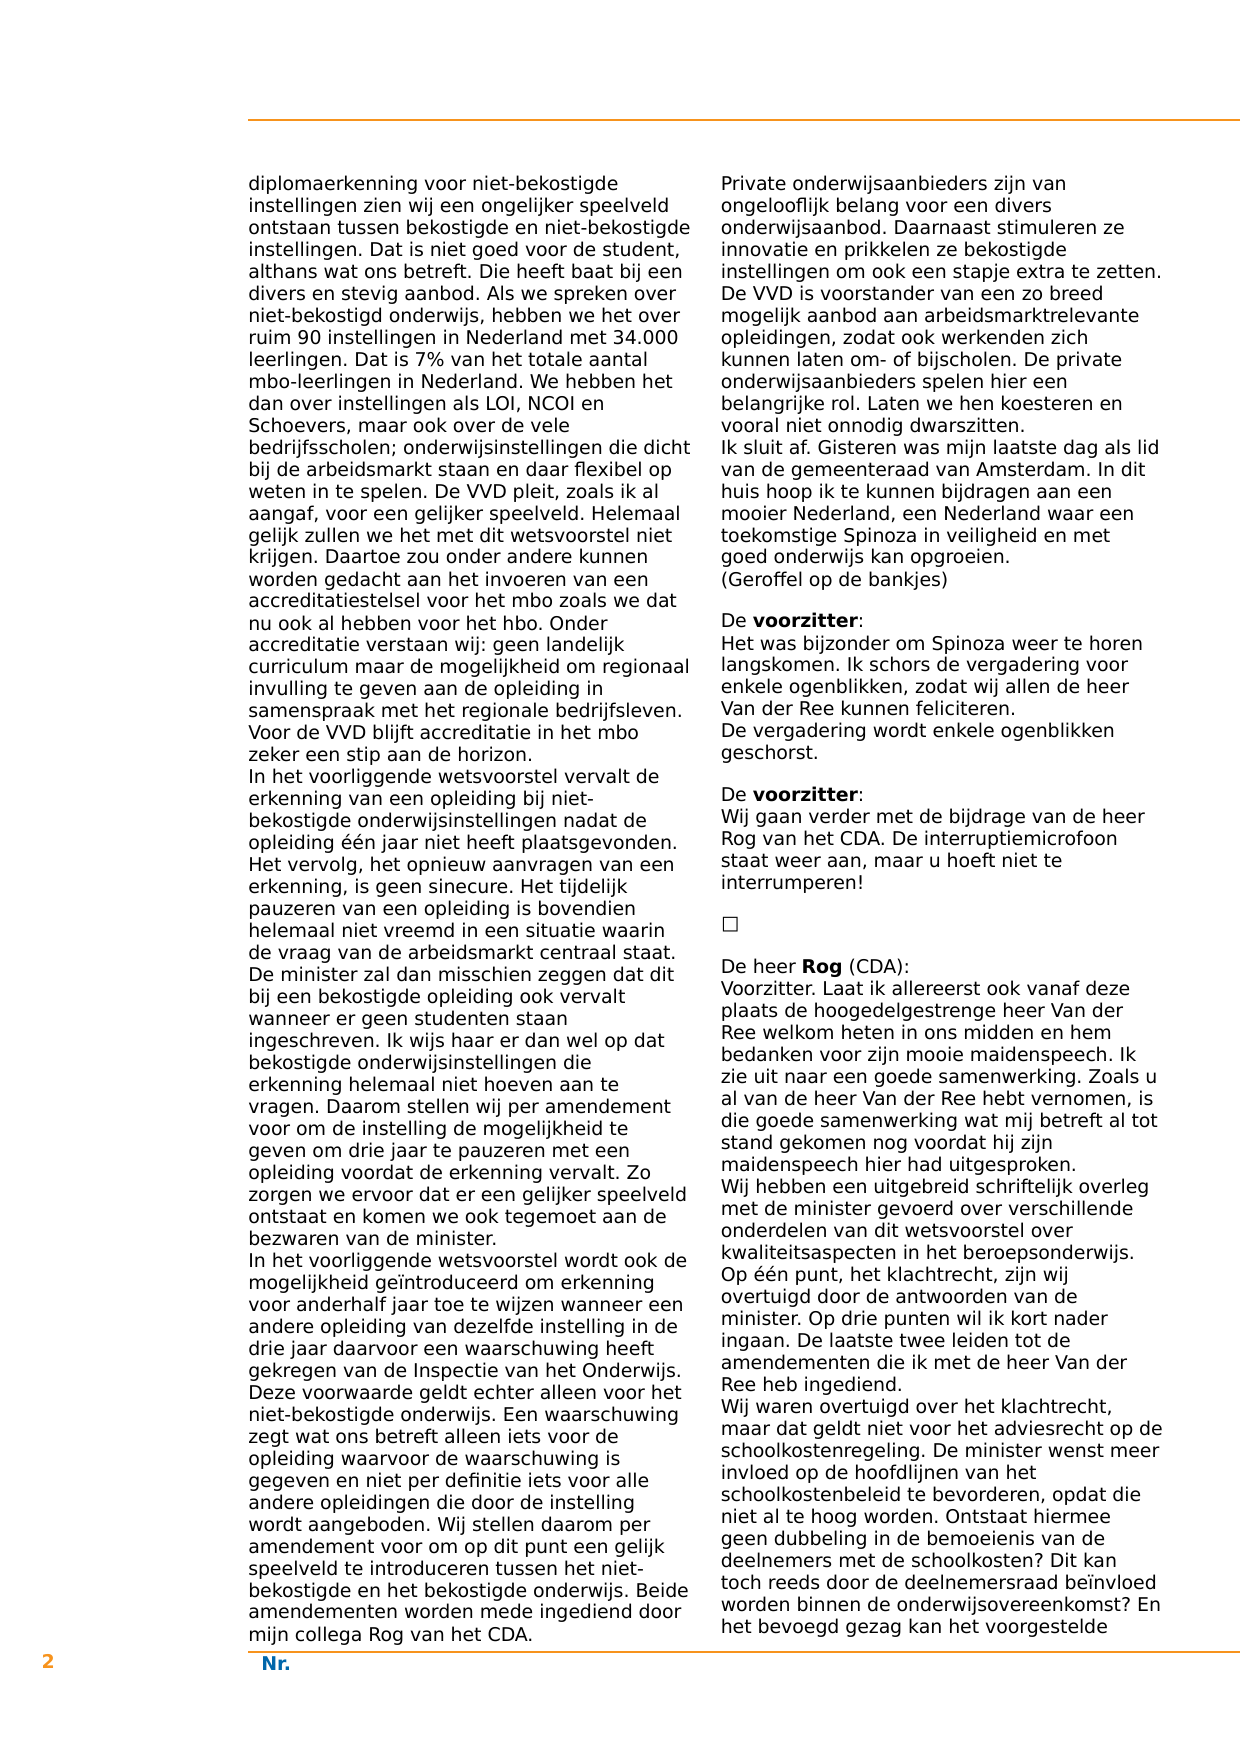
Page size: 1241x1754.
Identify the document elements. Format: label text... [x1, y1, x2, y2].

text Het was bijzonder om Spinoza weer te horen langskomen. Ik schors de vergadering voor enkele ogenblikken, zodat wij allen de heer Van der Ree kunnen feliciteren. [721, 632, 1163, 720]
text In het voorliggende wetsvoorstel vervalt de erkenning van een opleiding bij niet-bekostigde onderwijsinstellingen nadat de opleiding één jaar niet heeft plaatsgevonden. Het vervolg, het opnieuw aanvragen van een erkenning, is geen sinecure. Het tijdelijk pauzeren van een opleiding is bovendien helemaal niet vreemd in een situatie waarin de vraag van de arbeidsmarkt centraal staat. De minister zal dan misschien zeggen dat dit bij een bekostigde opleiding ook vervalt wanneer er geen studenten staan ingeschreven. Ik wijs haar er dan wel op dat bekostigde onderwijsinstellingen die erkenning helemaal niet hoeven aan te vragen. Daarom stellen wij per amendement voor om de instelling de mogelijkheid te geven om drie jaar te pauzeren met een opleiding voordat de erkenning vervalt. Zo zorgen we ervoor dat er een gelijker speelveld ontstaat en komen we ook tegemoet aan de bezwaren van de minister. [248, 766, 691, 1250]
text De heer Rog (CDA): [721, 956, 1163, 978]
text Wij waren overtuigd over het klachtrecht, maar dat geldt niet voor het adviesrecht op de schoolkostenregeling. De minister wenst meer invloed op de hoofdlijnen van het schoolkostenbeleid te bevorderen, opdat die niet al te hoog worden. Ontstaat hiermee geen dubbeling in de bemoeienis van de deelnemers met de schoolkosten? Dit kan toch reeds door de deelnemersraad beïnvloed worden binnen de onderwijsovereenkomst? En het bevoegd gezag kan het voorgestelde [721, 1396, 1163, 1637]
text Voorzitter. Laat ik allereerst ook vanaf deze plaats de hoogedelgestrenge heer Van der Ree welkom heten in ons midden en hem bedanken voor zijn mooie maidenspeech. Ik zie uit naar een goede samenwerking. Zoals u al van de heer Van der Ree hebt vernomen, is die goede samenwerking wat mij betreft al tot stand gekomen nog voordat hij zijn maidenspeech hier had uitgesproken. [721, 978, 1163, 1176]
text De voorzitter: [721, 784, 1163, 806]
text In het voorliggende wetsvoorstel wordt ook de mogelijkheid geïntroduceerd om erkenning voor anderhalf jaar toe te wijzen wanneer een andere opleiding van dezelfde instelling in de drie jaar daarvoor een waarschuwing heeft gekregen van de Inspectie van het Onderwijs. Deze voorwaarde geldt echter alleen voor het niet-bekostigde onderwijs. Een waarschuwing zegt wat ons betreft alleen iets voor de opleiding waarvoor de waarschuwing is gegeven en niet per definitie iets voor alle andere opleidingen die door de instelling wordt aangeboden. Wij stellen daarom per amendement voor om op dit punt een gelijk speelveld te introduceren tussen het niet-bekostigde en het bekostigde onderwijs. Beide amendementen worden mede ingediend door mijn collega Rog van het CDA. [248, 1250, 691, 1645]
text ⬜ [721, 914, 1163, 936]
text diplomaerkenning voor niet-bekostigde instellingen zien wij een ongelijker speelveld ontstaan tussen bekostigde en niet-bekostigde instellingen. Dat is niet goed voor de student, althans wat ons betreft. Die heeft baat bij een divers en stevig aanbod. Als we spreken over niet-bekostigd onderwijs, hebben we het over ruim 90 instellingen in Nederland met 34.000 leerlingen. Dat is 7% van het totale aantal mbo-leerlingen in Nederland. We hebben het dan over instellingen als LOI, NCOI en Schoevers, maar ook over de vele bedrijfsscholen; onderwijsinstellingen die dicht bij de arbeidsmarkt staan en daar flexibel op weten in te spelen. De VVD pleit, zoals ik al aangaf, voor een gelijker speelveld. Helemaal gelijk zullen we het met dit wetsvoorstel niet krijgen. Daartoe zou onder andere kunnen worden gedacht aan het invoeren van een accreditatiestelsel voor het mbo zoals we dat nu ook al hebben voor het hbo. Onder accreditatie verstaan wij: geen landelijk curriculum maar de mogelijkheid om regionaal invulling te geven aan de opleiding in samenspraak met het regionale bedrijfsleven. Voor de VVD blijft accreditatie in het mbo zeker een stip aan de horizon. [248, 173, 691, 766]
text De voorzitter: [721, 610, 1163, 632]
text (Geroffel op de bankjes) [721, 568, 1163, 590]
text Ik sluit af. Gisteren was mijn laatste dag als lid van de gemeenteraad van Amsterdam. In dit huis hoop ik te kunnen bijdragen aan een mooier Nederland, een Nederland waar een toekomstige Spinoza in veiligheid en met goed onderwijs kan opgroeien. [721, 437, 1163, 568]
text De vergadering wordt enkele ogenblikken geschorst. [721, 720, 1163, 764]
text Private onderwijsaanbieders zijn van ongelooflijk belang voor een divers onderwijsaanbod. Daarnaast stimuleren ze innovatie en prikkelen ze bekostigde instellingen om ook een stapje extra te zetten. De VVD is voorstander van een zo breed mogelijk aanbod aan arbeidsmarktrelevante opleidingen, zodat ook werkenden zich kunnen laten om- of bijscholen. De private onderwijsaanbieders spelen hier een belangrijke rol. Laten we hen koesteren en vooral niet onnodig dwarszitten. [721, 173, 1163, 437]
text Wij hebben een uitgebreid schriftelijk overleg met de minister gevoerd over verschillende onderdelen van dit wetsvoorstel over kwaliteitsaspecten in het beroepsonderwijs. Op één punt, het klachtrecht, zijn wij overtuigd door de antwoorden van de minister. Op drie punten wil ik kort nader ingaan. De laatste twee leiden tot de amendementen die ik met de heer Van der Ree heb ingediend. [721, 1176, 1163, 1396]
text Wij gaan verder met de bijdrage van de heer Rog van het CDA. De interruptiemicrofoon staat weer aan, maar u hoeft niet te interrumperen! [721, 806, 1163, 894]
